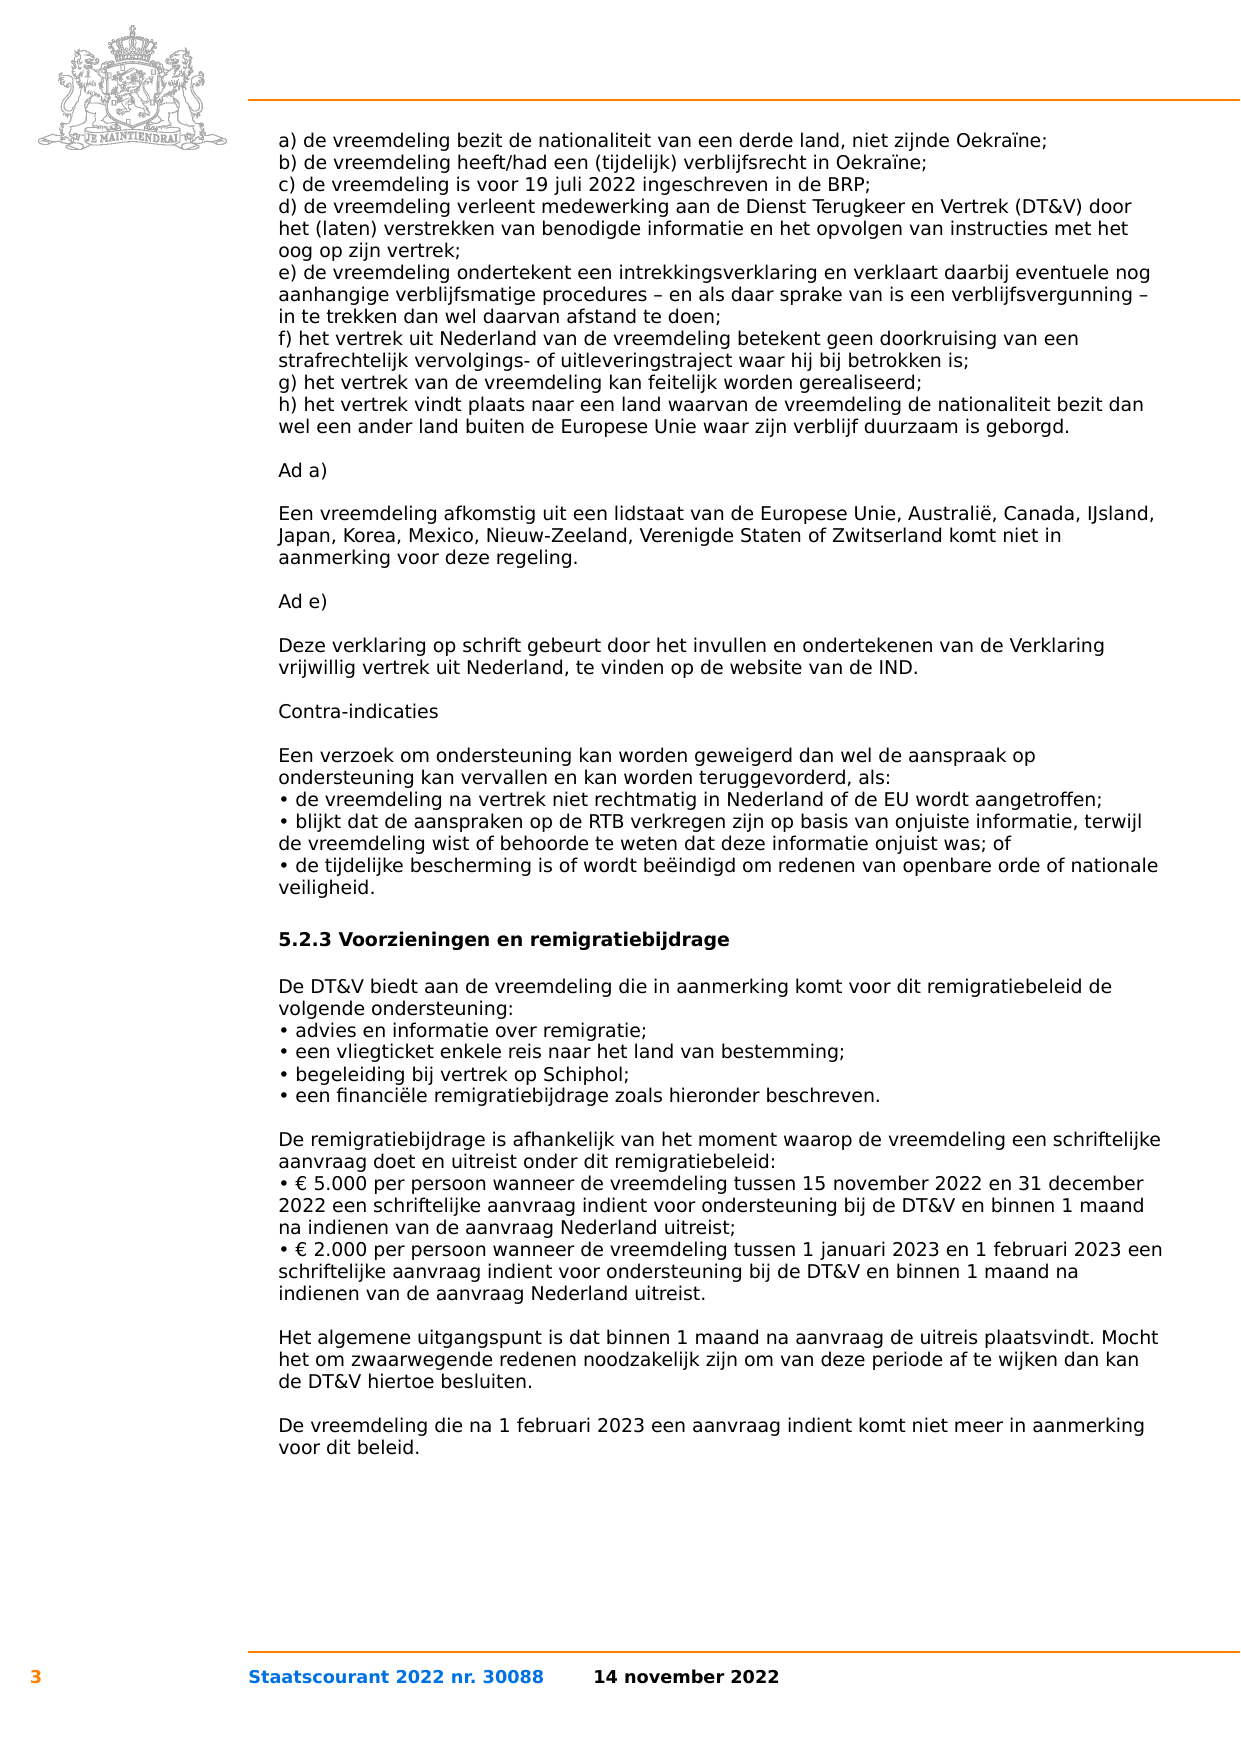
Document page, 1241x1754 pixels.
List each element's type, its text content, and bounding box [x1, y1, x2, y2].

text De vreemdeling die na 1 februari 2023 een aanvraag indient komt niet meer in aanmerking voor dit beleid. [278, 1415, 1163, 1459]
text • de tijdelijke bescherming is of wordt beëindigd om redenen van openbare orde of nationale veiligheid. [278, 854, 1163, 898]
text Deze verklaring op schrift gebeurt door het invullen en ondertekenen van de Verklaring vrijwillig vertrek uit Nederland, te vinden op de website van de IND. [278, 635, 1163, 679]
text Ad e) [278, 591, 1163, 613]
text • een vliegticket enkele reis naar het land van bestemming; [278, 1041, 1163, 1063]
text Ad a) [278, 459, 1163, 481]
text Het algemene uitgangspunt is dat binnen 1 maand na aanvraag de uitreis plaatsvindt. Mocht het om zwaarwegende redenen noodzakelijk zijn om van deze periode af te wijken dan kan de DT&V hiertoe besluiten. [278, 1327, 1163, 1393]
text g) het vertrek van de vreemdeling kan feitelijk worden gerealiseerd; [278, 372, 1163, 394]
text b) de vreemdeling heeft/had een (tijdelijk) verblijfsrecht in Oekraïne; [278, 152, 1163, 174]
text d) de vreemdeling verleent medewerking aan de Dienst Terugkeer en Vertrek (DT&V) door het (laten) verstrekken van benodigde informatie en het opvolgen van instructies met het oog op zijn vertrek; [278, 196, 1163, 262]
text c) de vreemdeling is voor 19 juli 2022 ingeschreven in de BRP; [278, 174, 1163, 196]
text e) de vreemdeling ondertekent een intrekkingsverklaring en verklaart daarbij eventuele nog aanhangige verblijfsmatige procedures – en als daar sprake van is een verblijfsvergunning – in te trekken dan wel daarvan afstand te doen; [278, 262, 1163, 328]
text • een financiële remigratiebijdrage zoals hieronder beschreven. [278, 1085, 1163, 1107]
text Een verzoek om ondersteuning kan worden geweigerd dan wel de aanspraak op ondersteuning kan vervallen en kan worden teruggevorderd, als: [278, 745, 1163, 789]
text • blijkt dat de aanspraken op de RTB verkregen zijn op basis van onjuiste informatie, terwijl de vreemdeling wist of behoorde te weten dat deze informatie onjuist was; of [278, 811, 1163, 854]
text h) het vertrek vindt plaats naar een land waarvan de vreemdeling de nationaliteit bezit dan wel een ander land buiten de Europese Unie waar zijn verblijf duurzaam is geborgd. [278, 394, 1163, 438]
text • € 2.000 per persoon wanneer de vreemdeling tussen 1 januari 2023 en 1 februari 2023 een schriftelijke aanvraag indient voor ondersteuning bij de DT&V en binnen 1 maand na indienen van de aanvraag Nederland uitreist. [278, 1239, 1163, 1305]
subtitle 5.2.3 Voorzieningen en remigratiebijdrage [278, 928, 1163, 951]
text • de vreemdeling na vertrek niet rechtmatig in Nederland of de EU wordt aangetroffen; [278, 789, 1163, 811]
text De remigratiebijdrage is afhankelijk van het moment waarop de vreemdeling een schriftelijke aanvraag doet en uitreist onder dit remigratiebeleid: [278, 1129, 1163, 1173]
text De DT&V biedt aan de vreemdeling die in aanmerking komt voor dit remigratiebeleid de volgende ondersteuning: [278, 976, 1163, 1019]
text • advies en informatie over remigratie; [278, 1019, 1163, 1041]
text • € 5.000 per persoon wanneer de vreemdeling tussen 15 november 2022 en 31 december 2022 een schriftelijke aanvraag indient voor ondersteuning bij de DT&V en binnen 1 maand na indienen van de aanvraag Nederland uitreist; [278, 1173, 1163, 1239]
picture [38, 25, 227, 150]
text Een vreemdeling afkomstig uit een lidstaat van de Europese Unie, Australië, Canada, IJsland, Japan, Korea, Mexico, Nieuw-Zeeland, Verenigde Staten of Zwitserland komt niet in aanmerking voor deze regeling. [278, 503, 1163, 569]
text Contra-indicaties [278, 701, 1163, 723]
text f) het vertrek uit Nederland van de vreemdeling betekent geen doorkruising van een strafrechtelijk vervolgings- of uitleveringstraject waar hij bij betrokken is; [278, 328, 1163, 372]
text a) de vreemdeling bezit de nationaliteit van een derde land, niet zijnde Oekraïne; [278, 130, 1163, 152]
text • begeleiding bij vertrek op Schiphol; [278, 1063, 1163, 1085]
